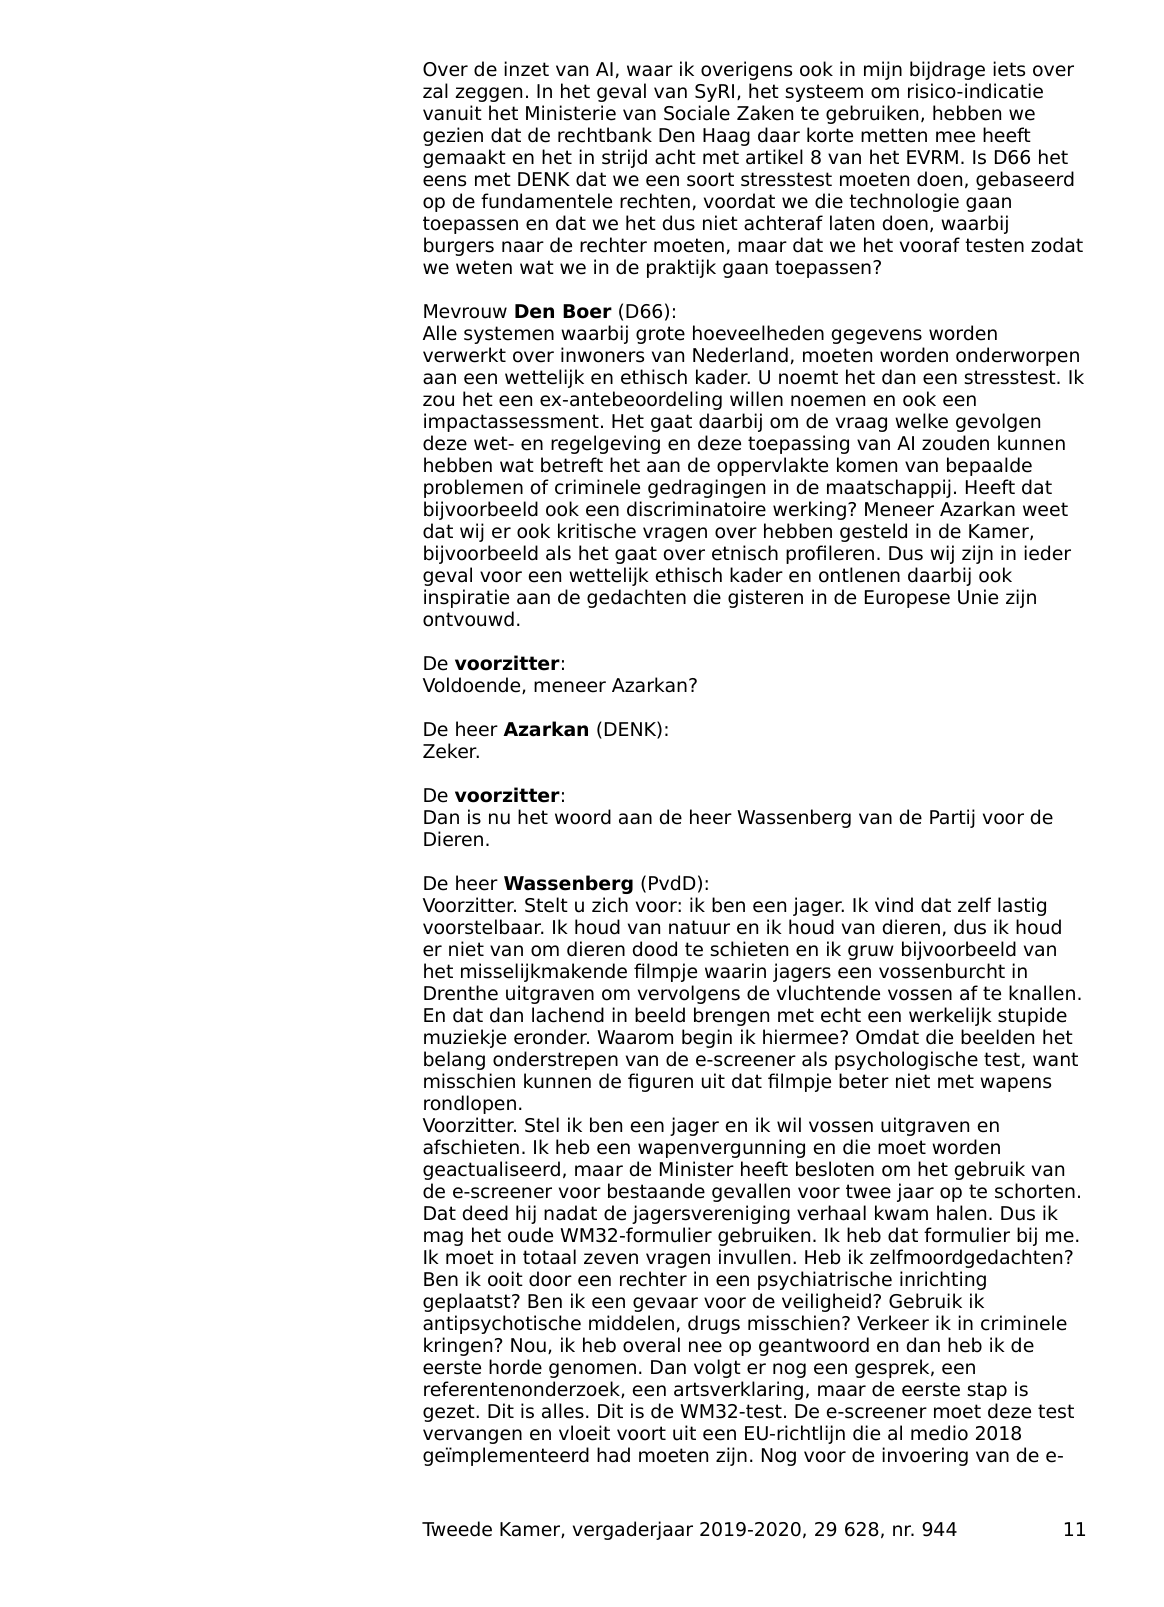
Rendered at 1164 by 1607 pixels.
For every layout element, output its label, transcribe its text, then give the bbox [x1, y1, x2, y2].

text Voldoende, meneer Azarkan? [422, 675, 1087, 697]
text De voorzitter: [422, 785, 1087, 807]
text Zeker. [422, 741, 1087, 763]
text Alle systemen waarbij grote hoeveelheden gegevens worden verwerkt over inwoners van Nederland, moeten worden onderworpen aan een wettelijk en ethisch kader. U noemt het dan een stresstest. Ik zou het een ex-antebeoordeling willen noemen en ook een impactassessment. Het gaat daarbij om de vraag welke gevolgen deze wet- en regelgeving en deze toepassing van AI zouden kunnen hebben wat betreft het aan de oppervlakte komen van bepaalde problemen of criminele gedragingen in de maatschappij. Heeft dat bijvoorbeeld ook een discriminatoire werking? Meneer Azarkan weet dat wij er ook kritische vragen over hebben gesteld in de Kamer, bijvoorbeeld als het gaat over etnisch profileren. Dus wij zijn in ieder geval voor een wettelijk ethisch kader en ontlenen daarbij ook inspiratie aan de gedachten die gisteren in de Europese Unie zijn ontvouwd. [422, 323, 1087, 631]
text De voorzitter: [422, 653, 1087, 675]
text Voorzitter. Stel ik ben een jager en ik wil vossen uitgraven en afschieten. Ik heb een wapenvergunning en die moet worden geactualiseerd, maar de Minister heeft besloten om het gebruik van de e-screener voor bestaande gevallen voor twee jaar op te schorten. Dat deed hij nadat de jagersvereniging verhaal kwam halen. Dus ik mag het oude WM32-formulier gebruiken. Ik heb dat formulier bij me. Ik moet in totaal zeven vragen invullen. Heb ik zelfmoordgedachten? Ben ik ooit door een rechter in een psychiatrische inrichting geplaatst? Ben ik een gevaar voor de veiligheid? Gebruik ik antipsychotische middelen, drugs misschien? Verkeer ik in criminele kringen? Nou, ik heb overal nee op geantwoord en dan heb ik de eerste horde genomen. Dan volgt er nog een gesprek, een referentenonderzoek, een artsverklaring, maar de eerste stap is gezet. Dit is alles. Dit is de WM32-test. De e-screener moet deze test vervangen en vloeit voort uit een EU-richtlijn die al medio 2018 geïmplementeerd had moeten zijn. Nog voor de invoering van de e- [422, 1115, 1087, 1467]
text Mevrouw Den Boer (D66): [422, 301, 1087, 323]
text Voorzitter. Stelt u zich voor: ik ben een jager. Ik vind dat zelf lastig voorstelbaar. Ik houd van natuur en ik houd van dieren, dus ik houd er niet van om dieren dood te schieten en ik gruw bijvoorbeeld van het misselijkmakende filmpje waarin jagers een vossenburcht in Drenthe uitgraven om vervolgens de vluchtende vossen af te knallen. En dat dan lachend in beeld brengen met echt een werkelijk stupide muziekje eronder. Waarom begin ik hiermee? Omdat die beelden het belang onderstrepen van de e-screener als psychologische test, want misschien kunnen de figuren uit dat filmpje beter niet met wapens rondlopen. [422, 895, 1087, 1115]
text De heer Azarkan (DENK): [422, 719, 1087, 741]
text De heer Wassenberg (PvdD): [422, 873, 1087, 895]
text Over de inzet van AI, waar ik overigens ook in mijn bijdrage iets over zal zeggen. In het geval van SyRI, het systeem om risico-indicatie vanuit het Ministerie van Sociale Zaken te gebruiken, hebben we gezien dat de rechtbank Den Haag daar korte metten mee heeft gemaakt en het in strijd acht met artikel 8 van het EVRM. Is D66 het eens met DENK dat we een soort stresstest moeten doen, gebaseerd op de fundamentele rechten, voordat we die technologie gaan toepassen en dat we het dus niet achteraf laten doen, waarbij burgers naar de rechter moeten, maar dat we het vooraf testen zodat we weten wat we in de praktijk gaan toepassen? [422, 59, 1087, 279]
text Dan is nu het woord aan de heer Wassenberg van de Partij voor de Dieren. [422, 807, 1087, 851]
